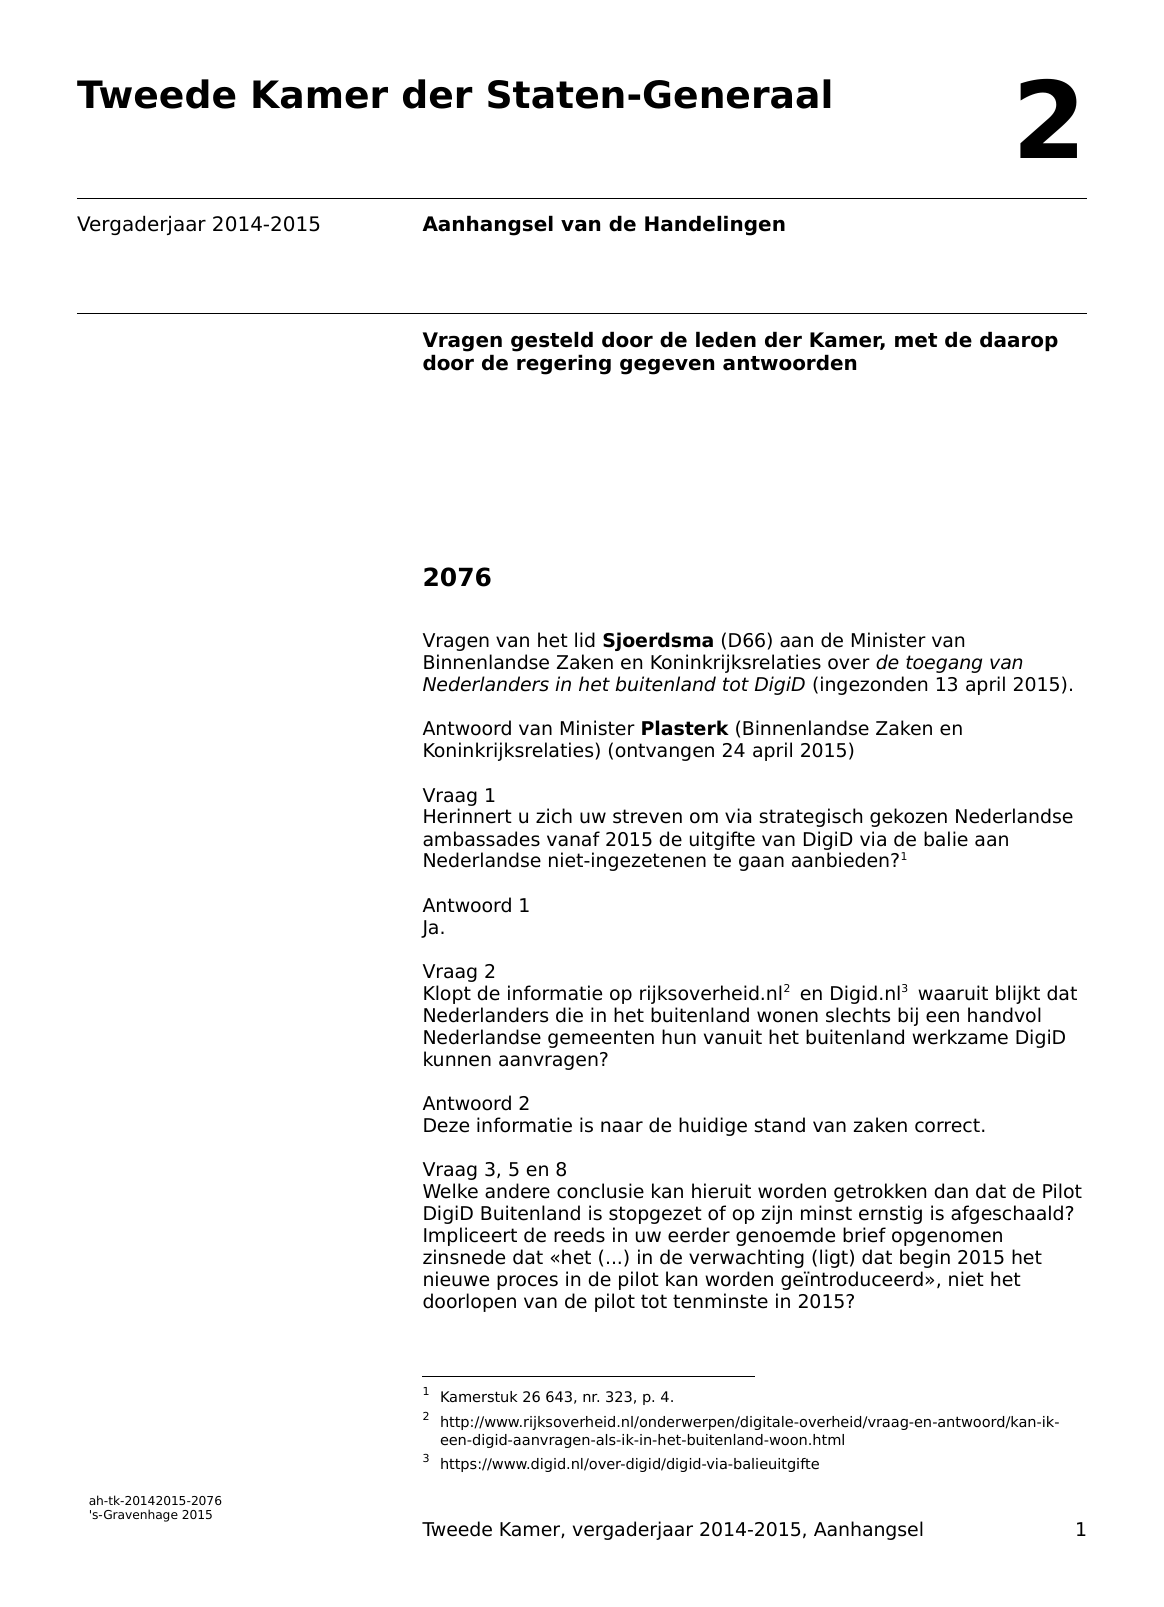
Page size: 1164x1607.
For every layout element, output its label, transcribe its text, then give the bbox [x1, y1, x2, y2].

text Vragen van het lid Sjoerdsma (D66) aan de Minister van Binnenlandse Zaken en Koninkrijksrelaties over de toegang van Nederlanders in het buitenland tot DigiD (ingezonden 13 april 2015). [422, 630, 1087, 696]
text Welke andere conclusie kan hieruit worden getrokken dan dat de Pilot DigiD Buitenland is stopgezet of op zijn minst ernstig is afgeschaald? [422, 1181, 1087, 1225]
text Kamerstuk 26 643, nr. 323, p. 4. [422, 1385, 1087, 1407]
text Herinnert u zich uw streven om via strategisch gekozen Nederlandse ambassades vanaf 2015 de uitgifte van DigiD via de balie aan Nederlandse niet-ingezetenen te gaan aanbieden? [422, 806, 1087, 872]
table_cell Vergaderjaar 2014-2015 [77, 199, 422, 313]
text 's-Gravenhage 2015 [88, 1508, 323, 1522]
table_cell Vragen gesteld door de leden der Kamer, met de daarop door de regering gegeven antwoorden [422, 314, 1087, 375]
table_cell Aanhangsel van de Handelingen [422, 199, 1087, 313]
text Deze informatie is naar de huidige stand van zaken correct. [422, 1115, 1087, 1137]
text ah-tk-20142015-2076 [88, 1494, 323, 1508]
text https://www.digid.nl/over-digid/digid-via-balieuitgifte [422, 1452, 1087, 1474]
text Antwoord van Minister Plasterk (Binnenlandse Zaken en Koninkrijksrelaties) (ontvangen 24 april 2015) [422, 718, 1087, 762]
text Ja. [422, 917, 1087, 938]
text http://www.rijksoverheid.nl/onderwerpen/digitale-overheid/vraag-en-antwoord/kan-ik-een-digid-aanvragen-als-ik-in-het-buitenland-woon.html [422, 1410, 1087, 1449]
text Antwoord 1 [422, 894, 1087, 917]
text Vraag 2 [422, 961, 1087, 983]
text Klopt de informatie op rijksoverheid.nl en Digid.nl waaruit blijkt dat Nederlanders die in het buitenland wonen slechts bij een handvol Nederlandse gemeenten hun vanuit het buitenland werkzame DigiD kunnen aanvragen? [422, 983, 1087, 1071]
text Antwoord 2 [422, 1093, 1087, 1115]
text Impliceert de reeds in uw eerder genoemde brief opgenomen zinsnede dat «het (...) in de verwachting (ligt) dat begin 2015 het nieuwe proces in de pilot kan worden geïntroduceerd», niet het doorlopen van de pilot tot tenminste in 2015? [422, 1225, 1087, 1313]
text 2076 [422, 563, 1087, 592]
table_header Tweede Kamer der Staten-Generaal [77, 59, 886, 198]
table_cell [77, 314, 422, 375]
text Vraag 1 [422, 784, 1087, 806]
table_header 2 [886, 59, 1087, 198]
text Vraag 3, 5 en 8 [422, 1159, 1087, 1181]
